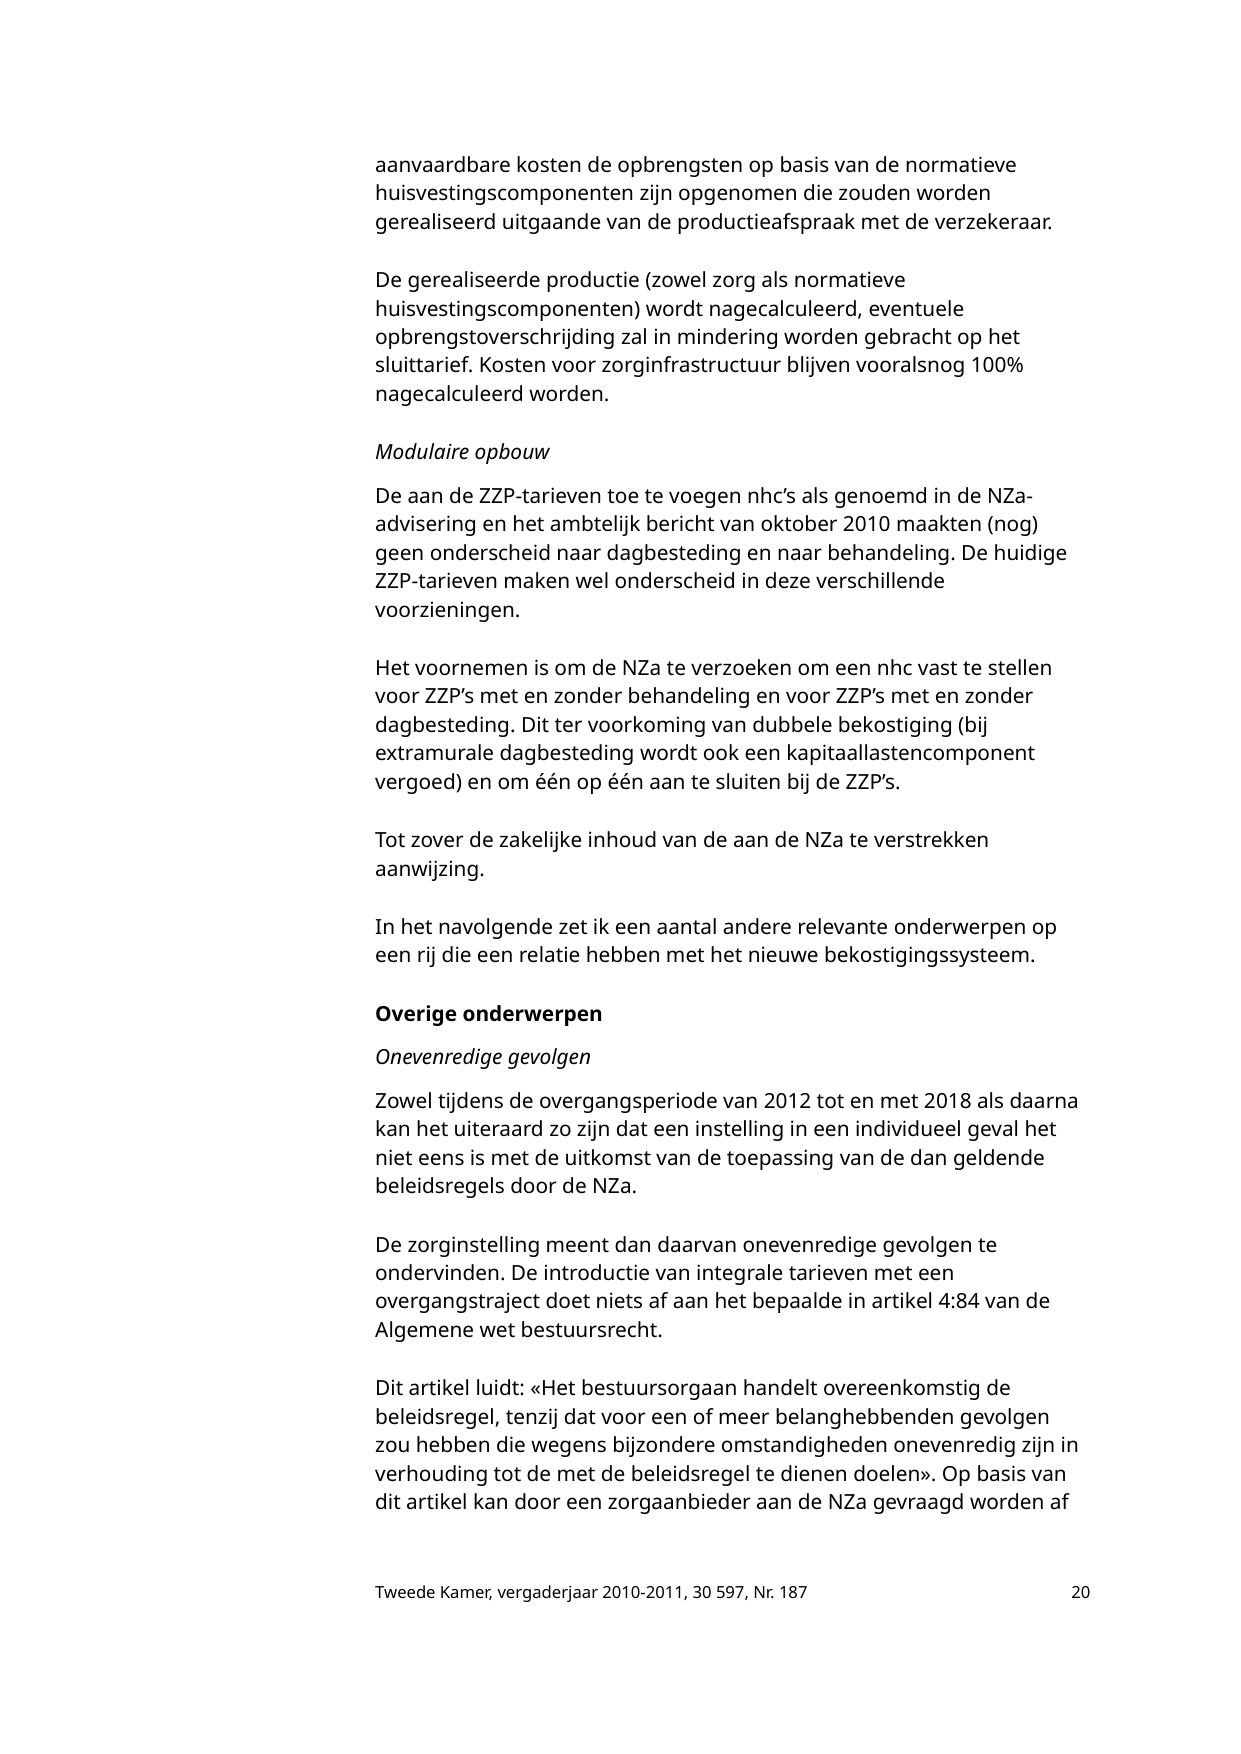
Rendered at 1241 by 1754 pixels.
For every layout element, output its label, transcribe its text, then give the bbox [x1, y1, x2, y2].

text De zorginstelling meent dan daarvan onevenredige gevolgen te ondervinden. De introductie van integrale tarieven met een overgangstraject doet niets af aan het bepaalde in artikel 4:84 van de Algemene wet bestuursrecht. [375, 1230, 1090, 1343]
text Tot zover de zakelijke inhoud van de aan de NZa te verstrekken aanwijzing. [375, 825, 1090, 882]
text Zowel tijdens de overgangsperiode van 2012 tot en met 2018 als daarna kan het uiteraard zo zijn dat een instelling in een individueel geval het niet eens is met de uitkomst van de toepassing van de dan geldende beleidsregels door de NZa. [375, 1086, 1090, 1200]
text aanvaardbare kosten de opbrengsten op basis van de normatieve huisvestingscomponenten zijn opgenomen die zouden worden gerealiseerd uitgaande van de productieafspraak met de verzekeraar. [375, 150, 1090, 235]
text Het voornemen is om de NZa te verzoeken om een nhc vast te stellen voor ZZP’s met en zonder behandeling en voor ZZP’s met en zonder dagbesteding. Dit ter voorkoming van dubbele bekostiging (bij extramurale dagbesteding wordt ook een kapitaallastencomponent vergoed) en om één op één aan te sluiten bij de ZZP’s. [375, 653, 1090, 795]
text De gerealiseerde productie (zowel zorg als normatieve huisvestingscomponenten) wordt nagecalculeerd, eventuele opbrengstoverschrijding zal in mindering worden gebracht op het sluittarief. Kosten voor zorginfrastructuur blijven vooralsnog 100% nagecalculeerd worden. [375, 265, 1090, 407]
text Onevenredige gevolgen [375, 1042, 1090, 1071]
text Overige onderwerpen [375, 999, 1090, 1027]
text De aan de ZZP-tarieven toe te voegen nhc’s als genoemd in de NZa-advisering en het ambtelijk bericht van oktober 2010 maakten (nog) geen onderscheid naar dagbesteding en naar behandeling. De huidige ZZP-tarieven maken wel onderscheid in deze verschillende voorzieningen. [375, 481, 1090, 623]
text Dit artikel luidt: «Het bestuursorgaan handelt overeenkomstig de beleidsregel, tenzij dat voor een of meer belanghebbenden gevolgen zou hebben die wegens bijzondere omstandigheden onevenredig zijn in verhouding tot de met de beleidsregel te dienen doelen». Op basis van dit artikel kan door een zorgaanbieder aan de NZa gevraagd worden af [375, 1373, 1090, 1516]
text Modulaire opbouw [375, 437, 1090, 466]
text In het navolgende zet ik een aantal andere relevante onderwerpen op een rij die een relatie hebben met het nieuwe bekostigingssysteem. [375, 912, 1090, 969]
